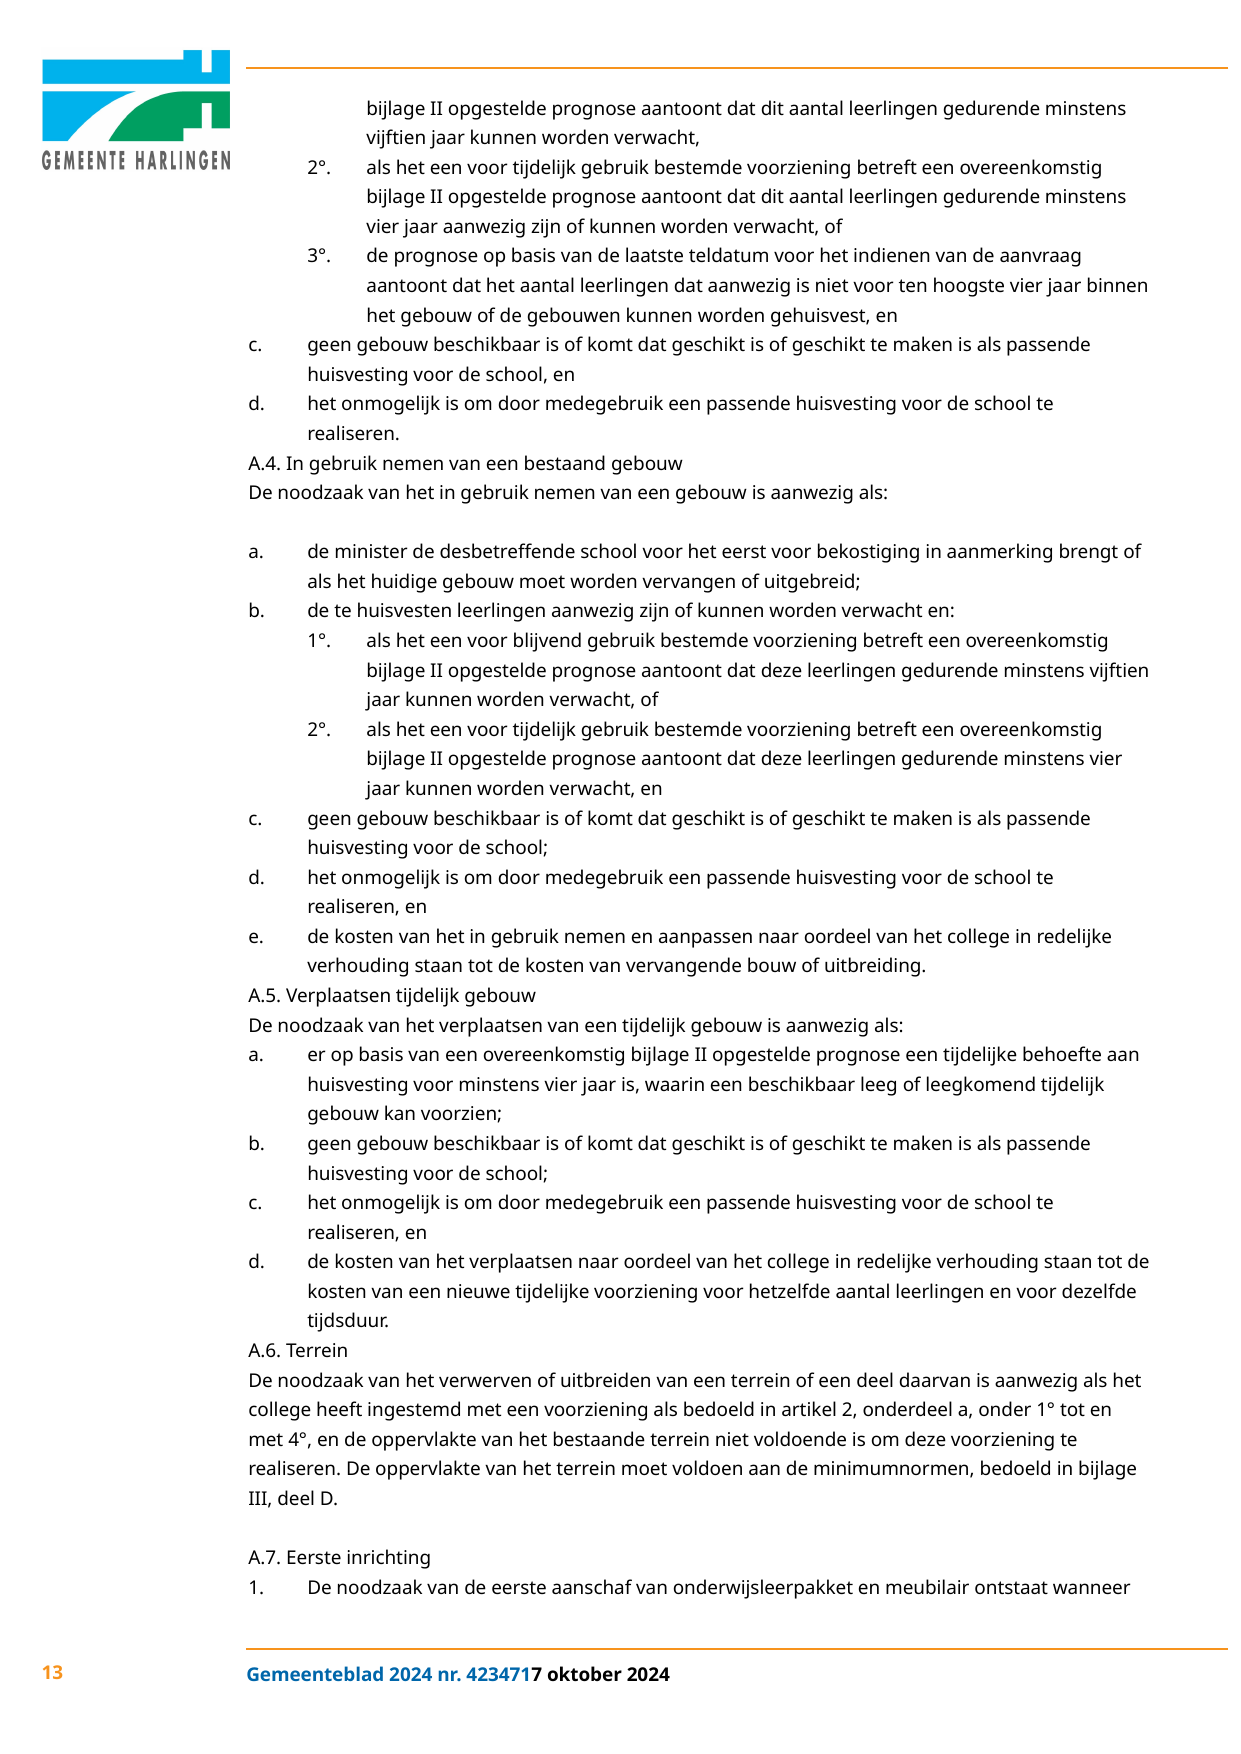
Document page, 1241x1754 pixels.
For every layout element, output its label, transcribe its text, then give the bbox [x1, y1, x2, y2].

list als het een voor blijvend gebruik bestemde voorziening betreft een overeenkomstig bijlage II opgestelde prognose aantoont dat deze leerlingen gedurende minstens vijftien jaar kunnen worden verwacht, of [307, 627, 1152, 712]
list geen gebouw beschikbaar is of komt dat geschikt is of geschikt te maken is als passende huisvesting voor de school, en [248, 331, 1152, 387]
list geen gebouw beschikbaar is of komt dat geschikt is of geschikt te maken is als passende huisvesting voor de school; [248, 1130, 1152, 1186]
text A.7. Eerste inrichting [248, 1544, 1152, 1570]
list het onmogelijk is om door medegebruik een passende huisvesting voor de school te realiseren, en [248, 1189, 1152, 1245]
list er op basis van een overeenkomstig bijlage II opgestelde prognose een tijdelijke behoefte aan huisvesting voor minstens vier jaar is, waarin een beschikbaar leeg of leegkomend tijdelijk gebouw kan voorzien; [248, 1041, 1152, 1126]
text A.6. Terrein [248, 1337, 1152, 1363]
list als het een voor tijdelijk gebruik bestemde voorziening betreft een overeenkomstig bijlage II opgestelde prognose aantoont dat dit aantal leerlingen gedurende minstens vier jaar aanwezig zijn of kunnen worden verwacht, of [307, 154, 1152, 239]
text De noodzaak van het verwerven of uitbreiden van een terrein of een deel daarvan is aanwezig als het college heeft ingestemd met een voorziening als bedoeld in artikel 2, onderdeel a, onder 1° tot en met 4°, en de oppervlakte van het bestaande terrein niet voldoende is om deze voorziening te realiseren. De oppervlakte van het terrein moet voldoen aan de minimumnormen, bedoeld in bijlage III, deel D. [248, 1367, 1152, 1511]
list De noodzaak van de eerste aanschaf van onderwijsleerpakket en meubilair ontstaat wanneer [248, 1574, 1152, 1600]
text De noodzaak van het in gebruik nemen van een gebouw is aanwezig als: [248, 479, 1152, 505]
list als het een voor tijdelijk gebruik bestemde voorziening betreft een overeenkomstig bijlage II opgestelde prognose aantoont dat deze leerlingen gedurende minstens vier jaar kunnen worden verwacht, en [307, 716, 1152, 801]
list de minister de desbetreffende school voor het eerst voor bekostiging in aanmerking brengt of als het huidige gebouw moet worden vervangen of uitgebreid; [248, 538, 1152, 594]
list de kosten van het in gebruik nemen en aanpassen naar oordeel van het college in redelijke verhouding staan tot de kosten van vervangende bouw of uitbreiding. [248, 923, 1152, 978]
list bijlage II opgestelde prognose aantoont dat dit aantal leerlingen gedurende minstens vijftien jaar kunnen worden verwacht, [307, 95, 1152, 150]
text A.4. In gebruik nemen van een bestaand gebouw [248, 450, 1152, 476]
list de te huisvesten leerlingen aanwezig zijn of kunnen worden verwacht en: [248, 598, 1152, 623]
text De noodzaak van het verplaatsen van een tijdelijk gebouw is aanwezig als: [248, 1012, 1152, 1038]
picture [41, 47, 231, 172]
list de kosten van het verplaatsen naar oordeel van het college in redelijke verhouding staan tot de kosten van een nieuwe tijdelijke voorziening voor hetzelfde aantal leerlingen en voor dezelfde tijdsduur. [248, 1248, 1152, 1333]
text A.5. Verplaatsen tijdelijk gebouw [248, 982, 1152, 1008]
list geen gebouw beschikbaar is of komt dat geschikt is of geschikt te maken is als passende huisvesting voor de school; [248, 805, 1152, 860]
list het onmogelijk is om door medegebruik een passende huisvesting voor de school te realiseren, en [248, 864, 1152, 919]
list de prognose op basis van de laatste teldatum voor het indienen van de aanvraag aantoont dat het aantal leerlingen dat aanwezig is niet voor ten hoogste vier jaar binnen het gebouw of de gebouwen kunnen worden gehuisvest, en [307, 243, 1152, 328]
list het onmogelijk is om door medegebruik een passende huisvesting voor de school te realiseren. [248, 391, 1152, 446]
